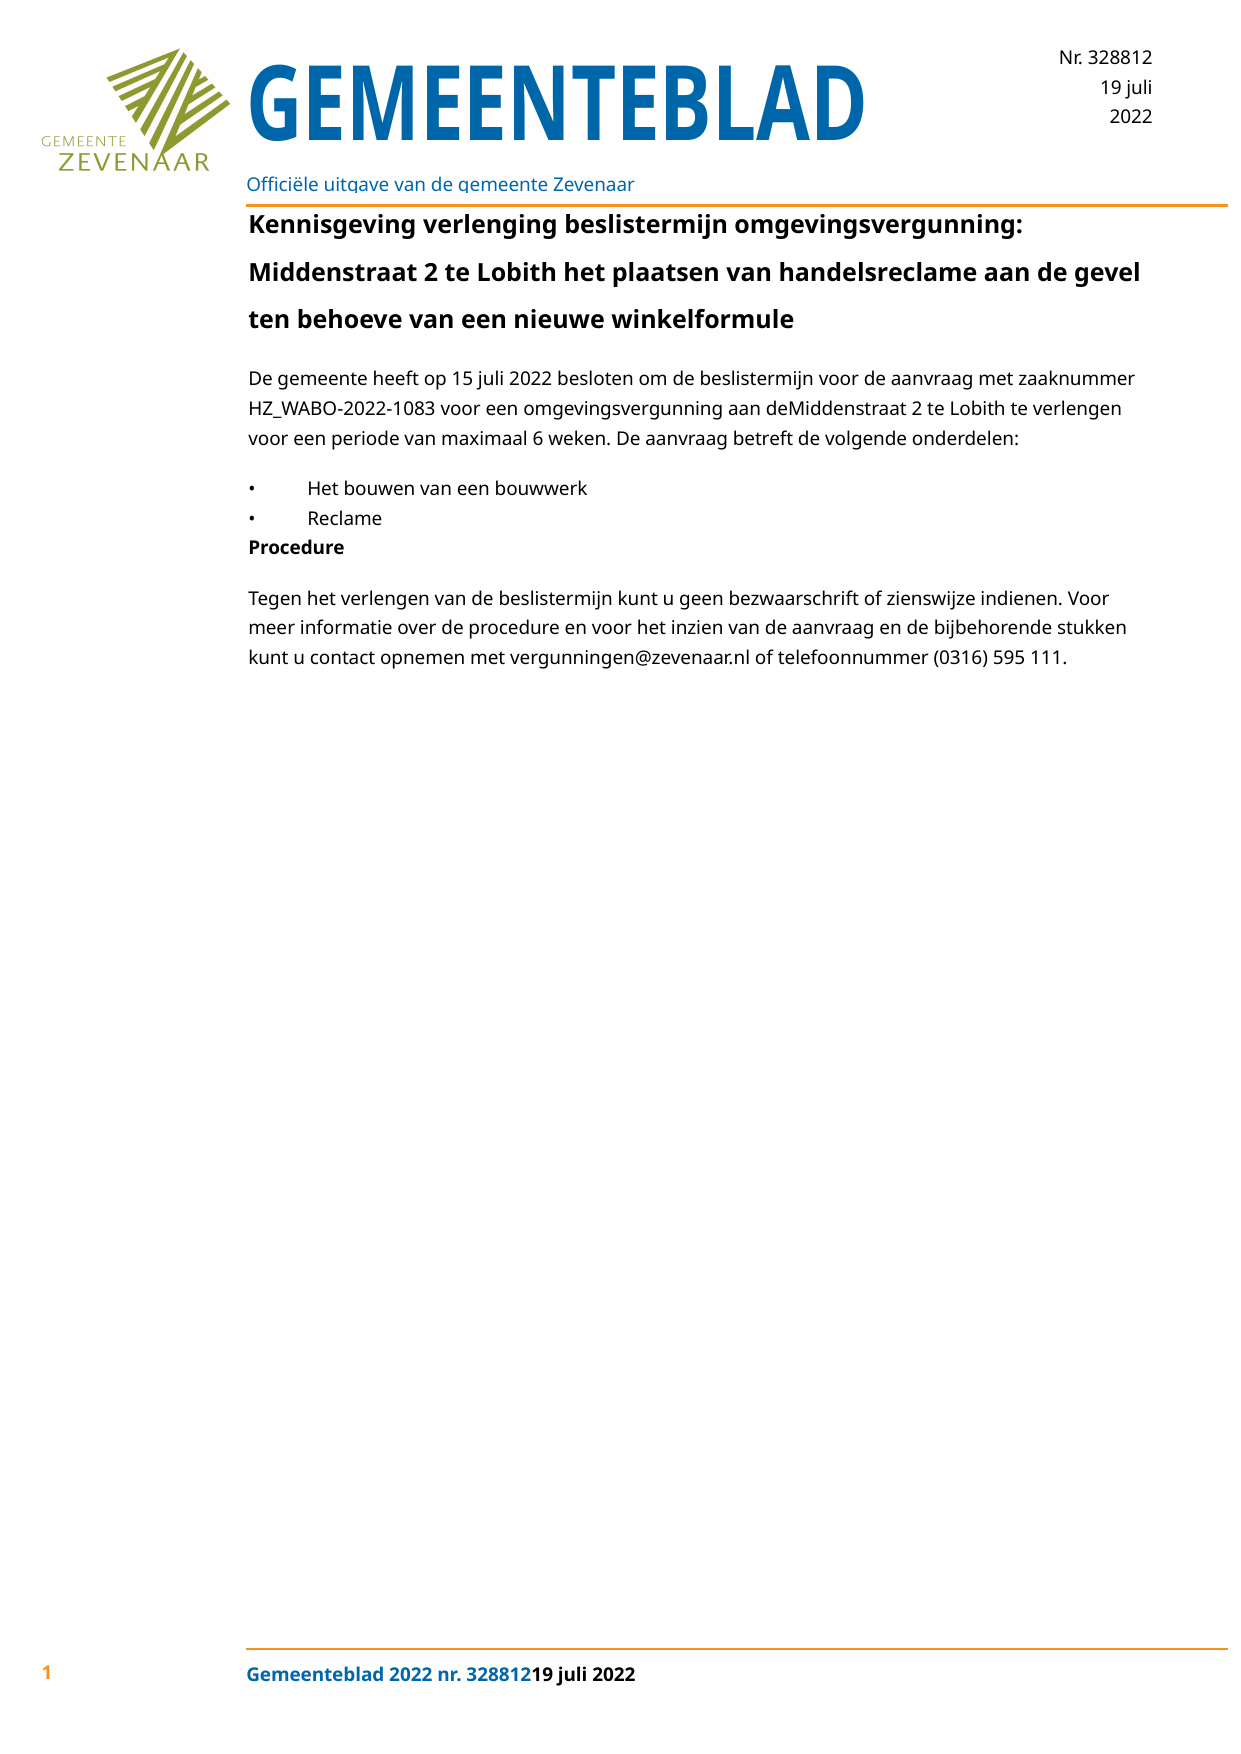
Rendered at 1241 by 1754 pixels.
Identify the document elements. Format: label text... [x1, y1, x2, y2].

picture [41, 47, 231, 172]
list Het bouwen van een bouwwerk [248, 475, 1152, 501]
text De gemeente heeft op 15 juli 2022 besloten om de beslistermijn voor de aanvraag met zaaknummer HZ_WABO-2022-1083 voor een omgevingsvergunning aan deMiddenstraat 2 te Lobith te verlengen voor een periode van maximaal 6 weken. De aanvraag betreft de volgende onderdelen: [248, 366, 1152, 450]
text Kennisgeving verlenging beslistermijn omgevingsvergunning: Middenstraat 2 te Lobith het plaatsen van handelsreclame aan de gevel ten behoeve van een nieuwe winkelformule [248, 207, 1152, 336]
text Procedure [248, 534, 1152, 560]
list Reclame [248, 505, 1152, 530]
text Tegen het verlengen van de beslistermijn kunt u geen bezwaarschrift of zienswijze indienen. Voor meer informatie over de procedure en voor het inzien van de aanvraag en de bijbehorende stukken kunt u contact opnemen met vergunningen@zevenaar.nl of telefoonnummer (0316) 595 111. [248, 585, 1152, 669]
